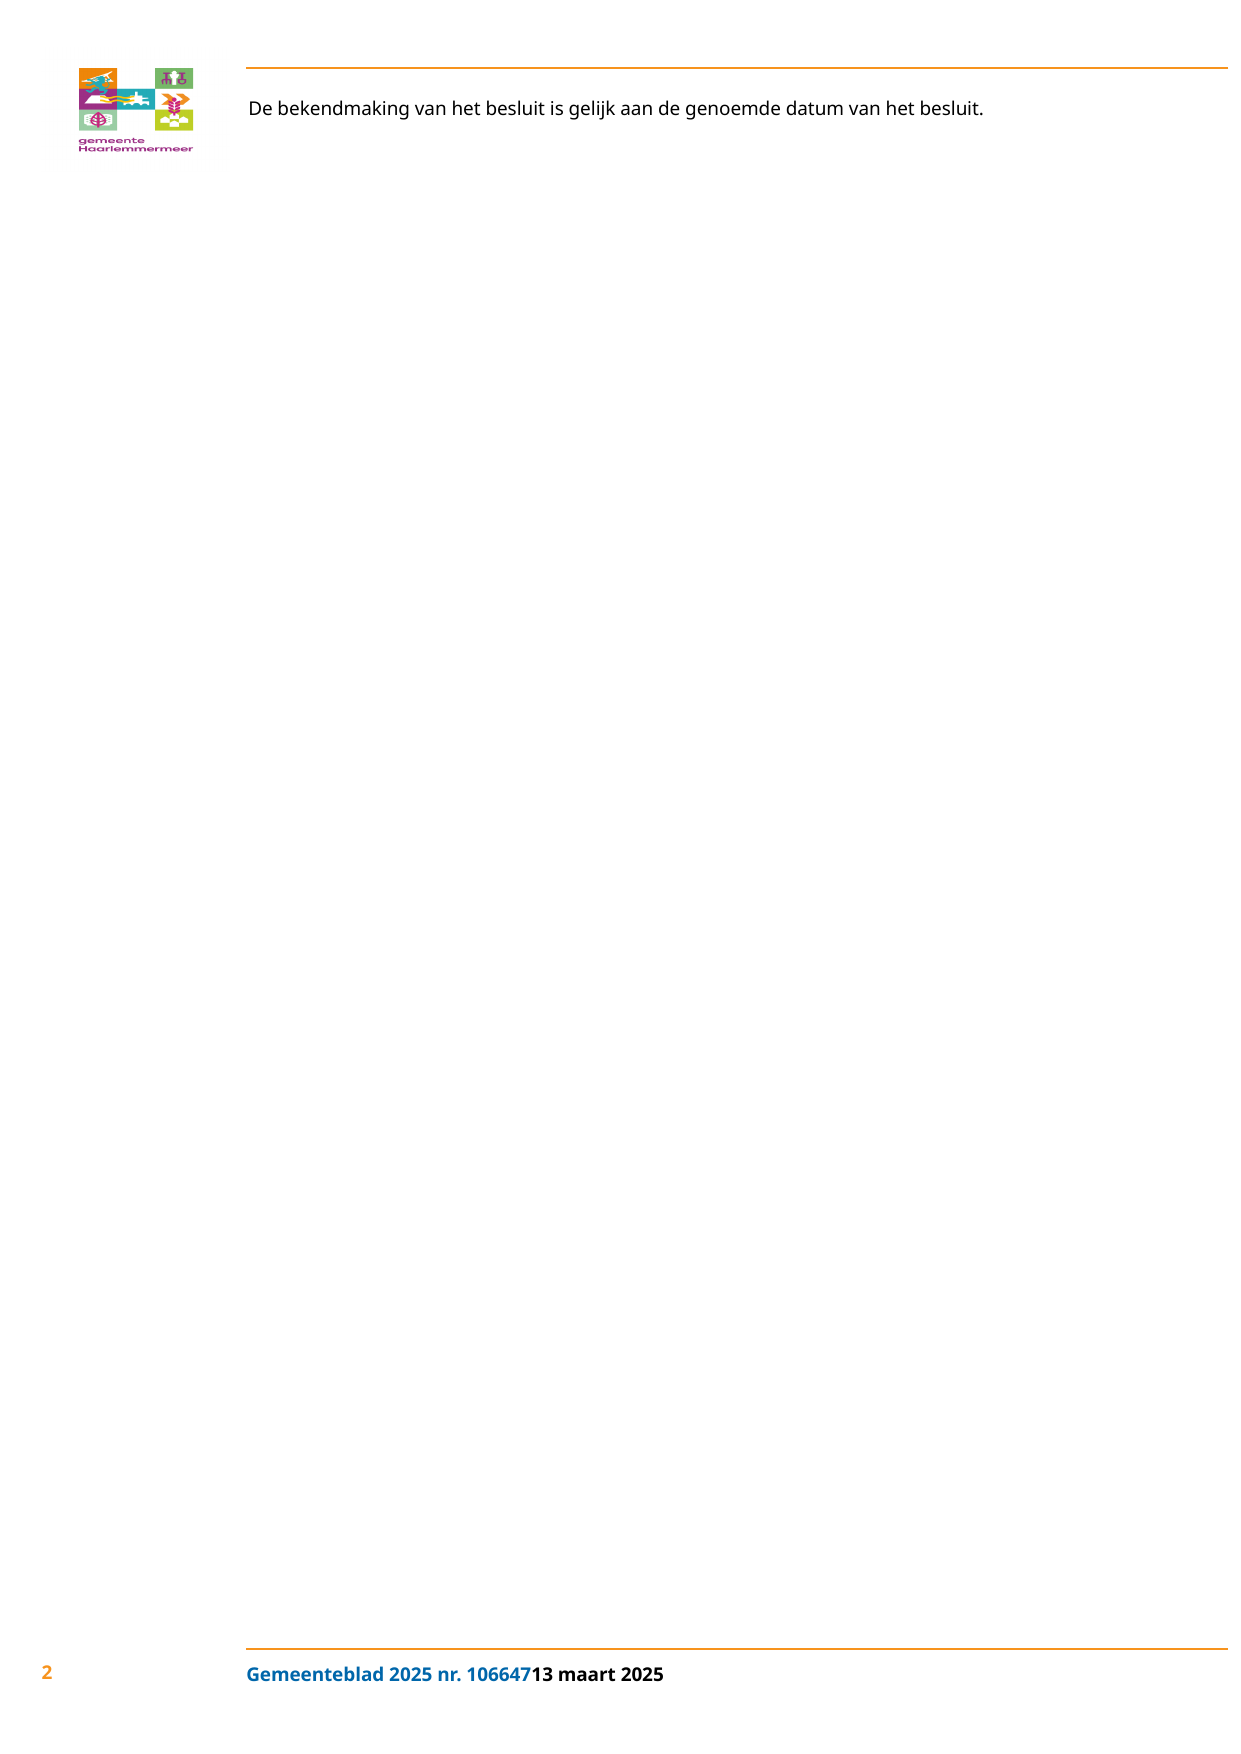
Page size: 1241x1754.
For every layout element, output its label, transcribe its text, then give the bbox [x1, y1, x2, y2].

picture [41, 47, 231, 172]
text De bekendmaking van het besluit is gelijk aan de genoemde datum van het besluit. [248, 95, 1152, 121]
